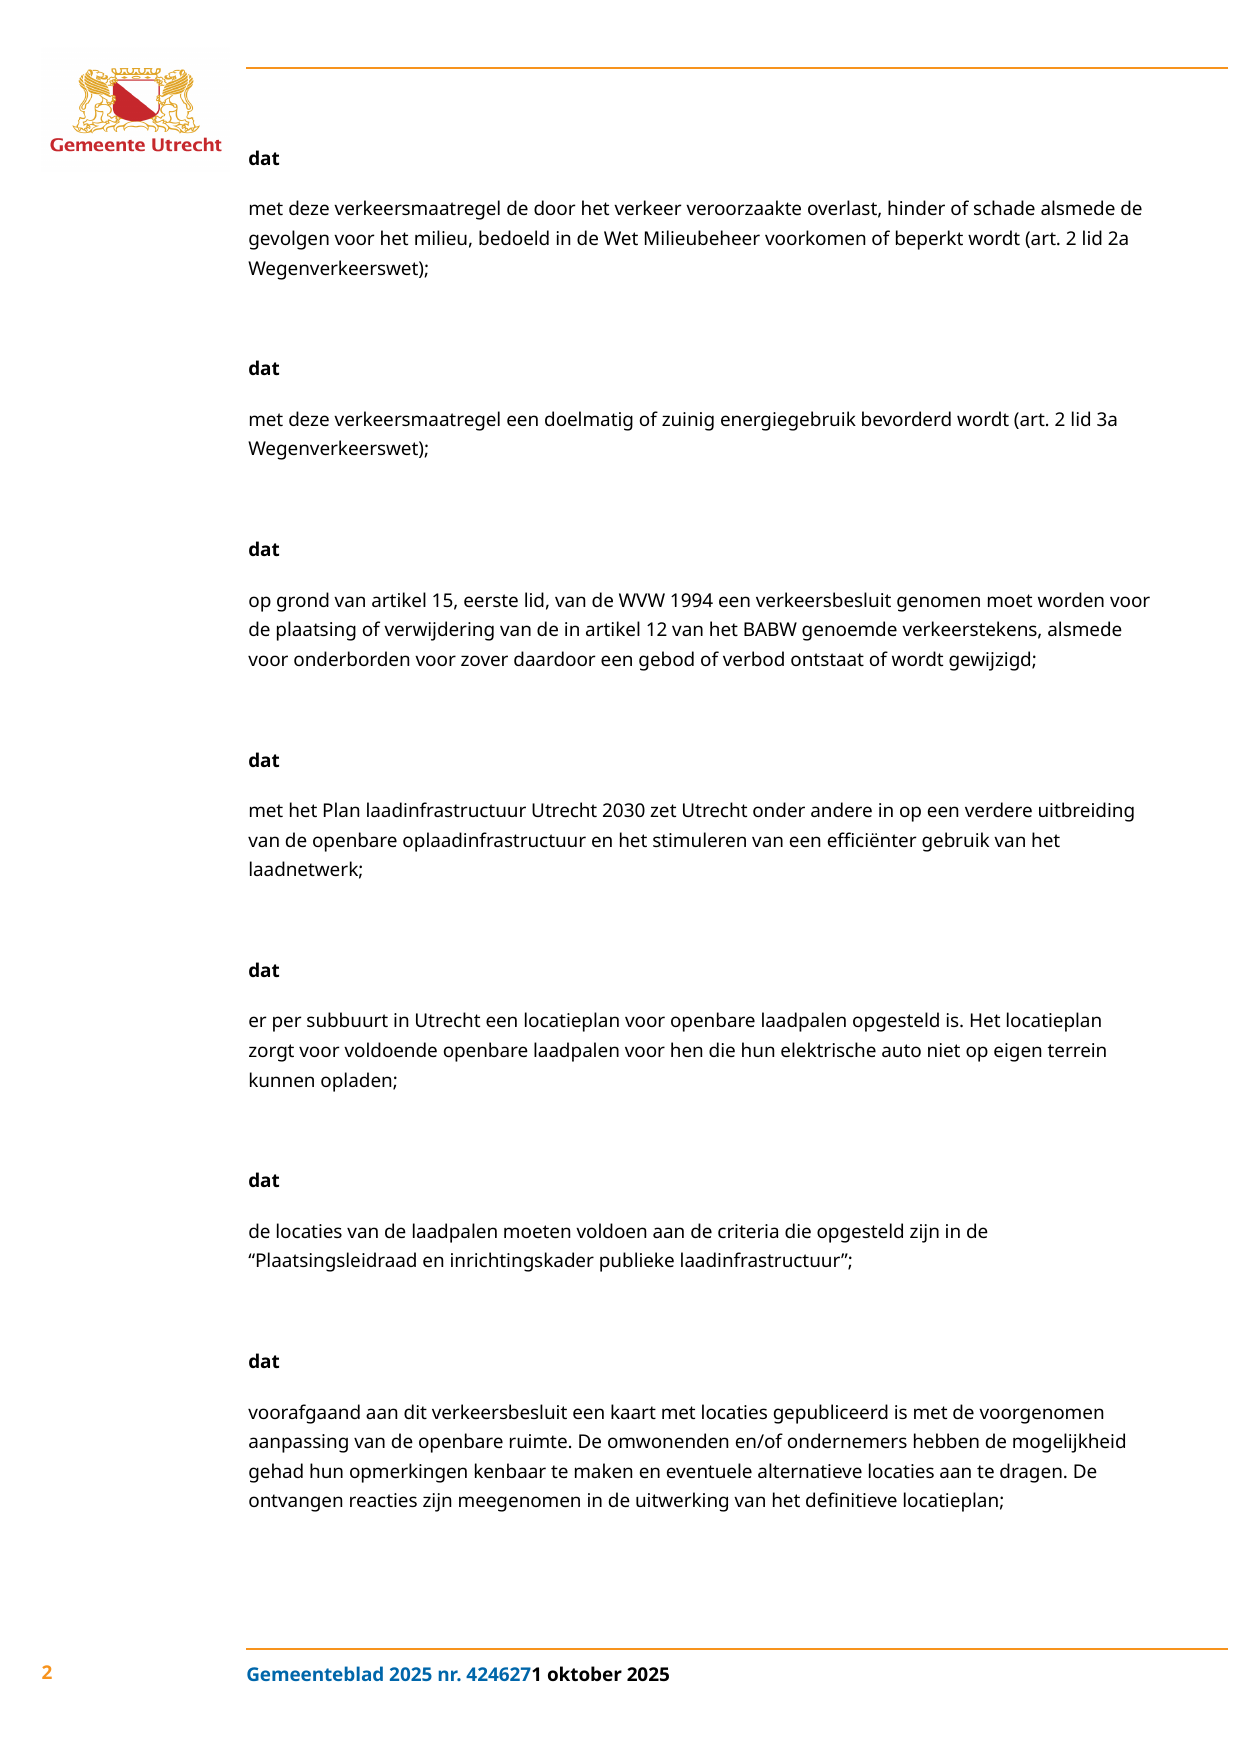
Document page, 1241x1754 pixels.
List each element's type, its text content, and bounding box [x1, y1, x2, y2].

picture [41, 47, 231, 172]
text met het Plan laadinfrastructuur Utrecht 2030 zet Utrecht onder andere in op een verdere uitbreiding van de openbare oplaadinfrastructuur en het stimuleren van een efficiënter gebruik van het laadnetwerk; [248, 797, 1152, 882]
text dat [248, 356, 1152, 381]
text dat [248, 145, 1152, 171]
text voorafgaand aan dit verkeersbesluit een kaart met locaties gepubliceerd is met de voorgenomen aanpassing van de openbare ruimte. De omwonenden en/of ondernemers hebben de mogelijkheid gehad hun opmerkingen kenbaar te maken en eventuele alternatieve locaties aan te dragen. De ontvangen reacties zijn meegenomen in de uitwerking van het definitieve locatieplan; [248, 1399, 1152, 1513]
text op grond van artikel 15, eerste lid, van de WVW 1994 een verkeersbesluit genomen moet worden voor de plaatsing of verwijdering van de in artikel 12 van het BABW genoemde verkeerstekens, alsmede voor onderborden voor zover daardoor een gebod of verbod ontstaat of wordt gewijzigd; [248, 587, 1152, 672]
text de locaties van de laadpalen moeten voldoen aan de criteria die opgesteld zijn in de “Plaatsingsleidraad en inrichtingskader publieke laadinfrastructuur”; [248, 1218, 1152, 1273]
text dat [248, 747, 1152, 773]
text dat [248, 536, 1152, 562]
text er per subbuurt in Utrecht een locatieplan voor openbare laadpalen opgesteld is. Het locatieplan zorgt voor voldoende openbare laadpalen voor hen die hun elektrische auto niet op eigen terrein kunnen opladen; [248, 1008, 1152, 1093]
text met deze verkeersmaatregel de door het verkeer veroorzaakte overlast, hinder of schade alsmede de gevolgen voor het milieu, bedoeld in de Wet Milieubeheer voorkomen of beperkt wordt (art. 2 lid 2a Wegenverkeerswet); [248, 196, 1152, 281]
text dat [248, 957, 1152, 983]
text met deze verkeersmaatregel een doelmatig of zuinig energiegebruik bevorderd wordt (art. 2 lid 3a Wegenverkeerswet); [248, 406, 1152, 461]
text dat [248, 1348, 1152, 1374]
text dat [248, 1168, 1152, 1193]
